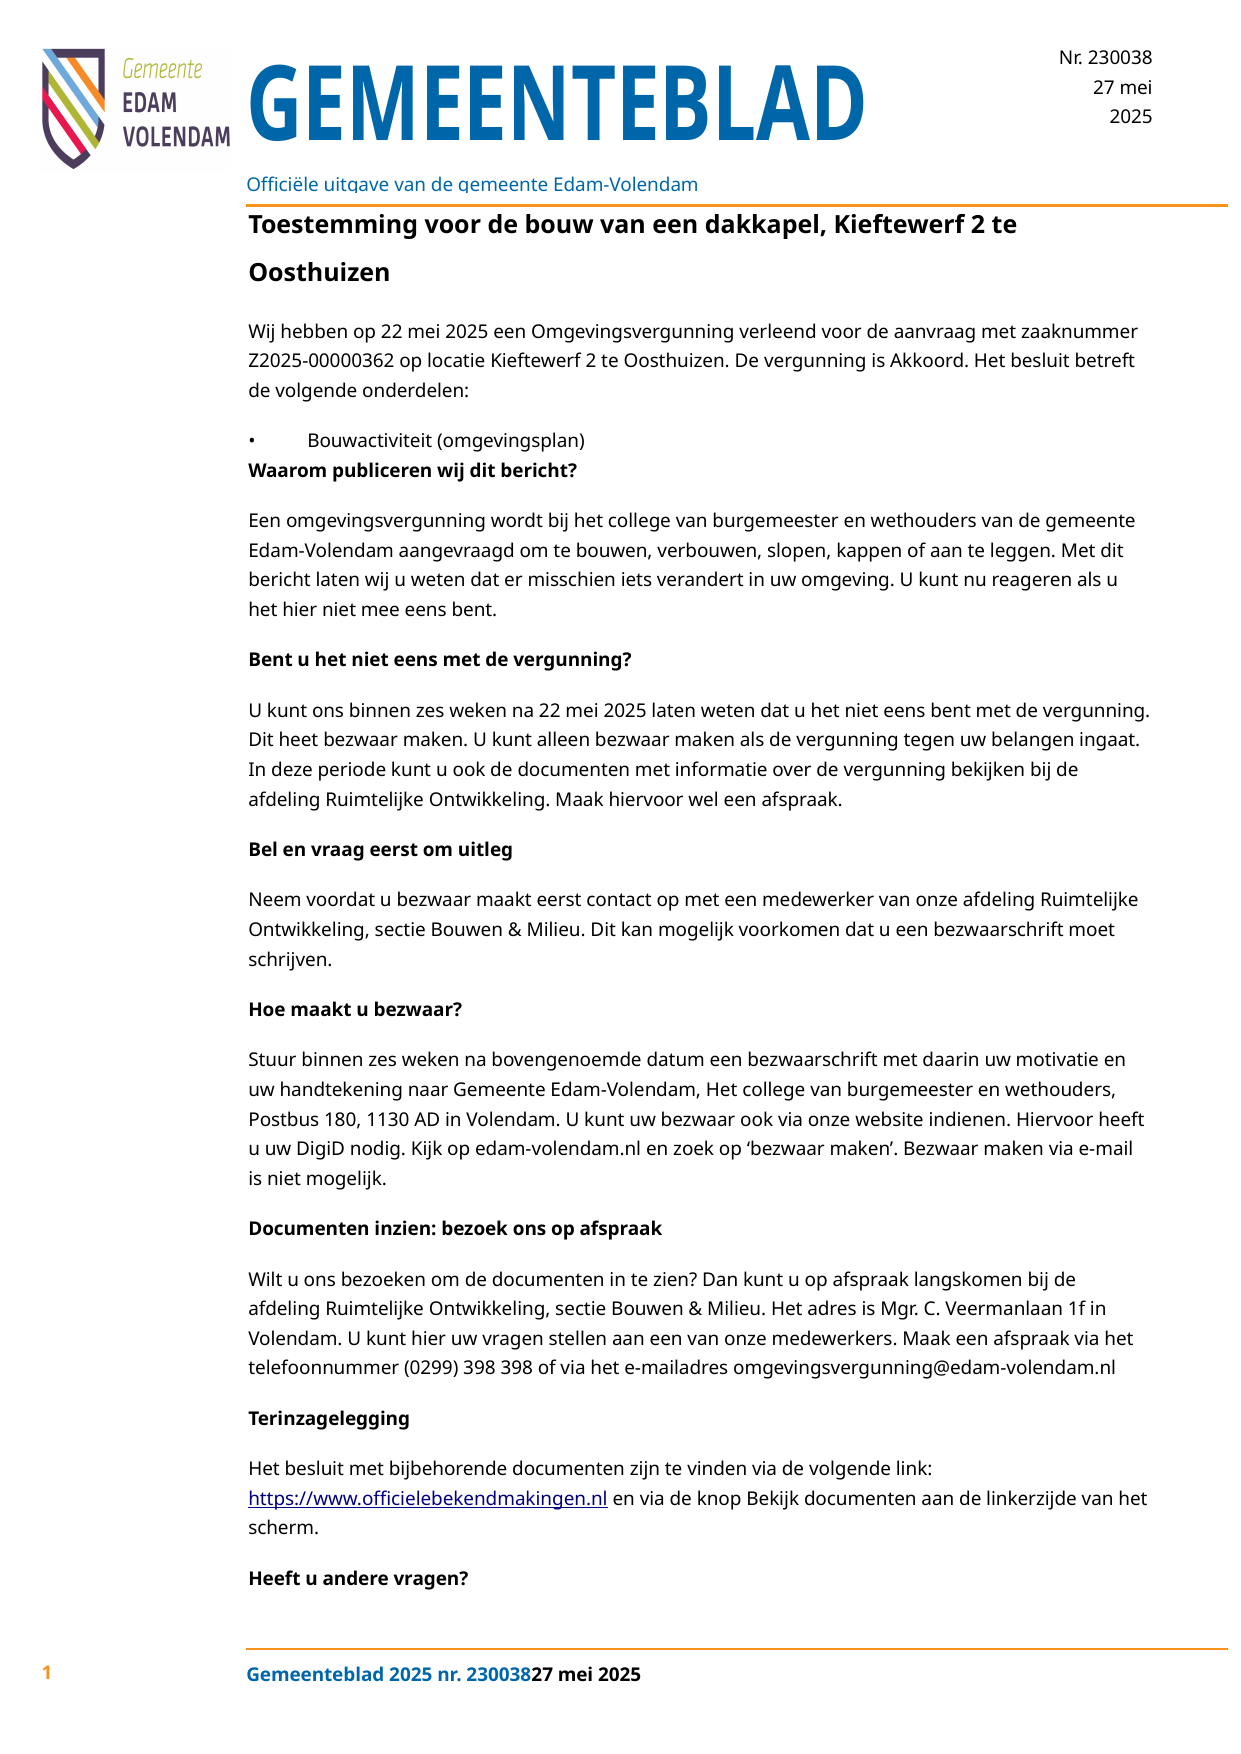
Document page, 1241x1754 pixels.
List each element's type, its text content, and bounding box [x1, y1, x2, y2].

text Een omgevingsvergunning wordt bij het college van burgemeester en wethouders van de gemeente Edam-Volendam aangevraagd om te bouwen, verbouwen, slopen, kappen of aan te leggen. Met dit bericht laten wij u weten dat er misschien iets verandert in uw omgeving. U kunt nu reageren als u het hier niet mee eens bent. [248, 507, 1152, 622]
text Bent u het niet eens met de vergunning? [248, 647, 1152, 672]
text Bel en vraag eerst om uitleg [248, 836, 1152, 862]
text Terinzagelegging [248, 1405, 1152, 1431]
text Wilt u ons bezoeken om de documenten in te zien? Dan kunt u op afspraak langskomen bij de afdeling Ruimtelijke Ontwikkeling, sectie Bouwen & Milieu. Het adres is Mgr. C. Veermanlaan 1f in Volendam. U kunt hier uw vragen stellen aan een van onze medewerkers. Maak een afspraak via het telefoonnummer (0299) 398 398 of via het e-mailadres omgevingsvergunning@edam-volendam.nl [248, 1266, 1152, 1380]
list Bouwactiviteit (omgevingsplan) [248, 427, 1152, 453]
text Wij hebben op 22 mei 2025 een Omgevingsvergunning verleend voor de aanvraag met zaaknummer Z2025-00000362 op locatie Kieftewerf 2 te Oosthuizen. De vergunning is Akkoord. Het besluit betreft de volgende onderdelen: [248, 318, 1152, 403]
text Documenten inzien: bezoek ons op afspraak [248, 1215, 1152, 1241]
text U kunt ons binnen zes weken na 22 mei 2025 laten weten dat u het niet eens bent met de vergunning. Dit heet bezwaar maken. U kunt alleen bezwaar maken als de vergunning tegen uw belangen ingaat. In deze periode kunt u ook de documenten met informatie over de vergunning bekijken bij de afdeling Ruimtelijke Ontwikkeling. Maak hiervoor wel een afspraak. [248, 697, 1152, 812]
picture [41, 47, 231, 172]
text Het besluit met bijbehorende documenten zijn te vinden via de volgende link: https://www.officielebekendmakingen.nl en via de knop Bekijk documenten aan de linkerzijde van het scherm. [248, 1455, 1152, 1540]
text Heeft u andere vragen? [248, 1565, 1152, 1591]
text Hoe maakt u bezwaar? [248, 996, 1152, 1022]
text Stuur binnen zes weken na bovengenoemde datum een bezwaarschrift met daarin uw motivatie en uw handtekening naar Gemeente Edam-Volendam, Het college van burgemeester en wethouders, Postbus 180, 1130 AD in Volendam. U kunt uw bezwaar ook via onze website indienen. Hiervoor heeft u uw DigiD nodig. Kijk op edam-volendam.nl en zoek op ‘bezwaar maken’. Bezwaar maken via e-mail is niet mogelijk. [248, 1047, 1152, 1191]
text Toestemming voor de bouw van een dakkapel, Kieftewerf 2 te Oosthuizen [248, 207, 1152, 288]
text Neem voordat u bezwaar maakt eerst contact op met een medewerker van onze afdeling Ruimtelijke Ontwikkeling, sectie Bouwen & Milieu. Dit kan mogelijk voorkomen dat u een bezwaarschrift moet schrijven. [248, 887, 1152, 972]
text Waarom publiceren wij dit bericht? [248, 457, 1152, 483]
